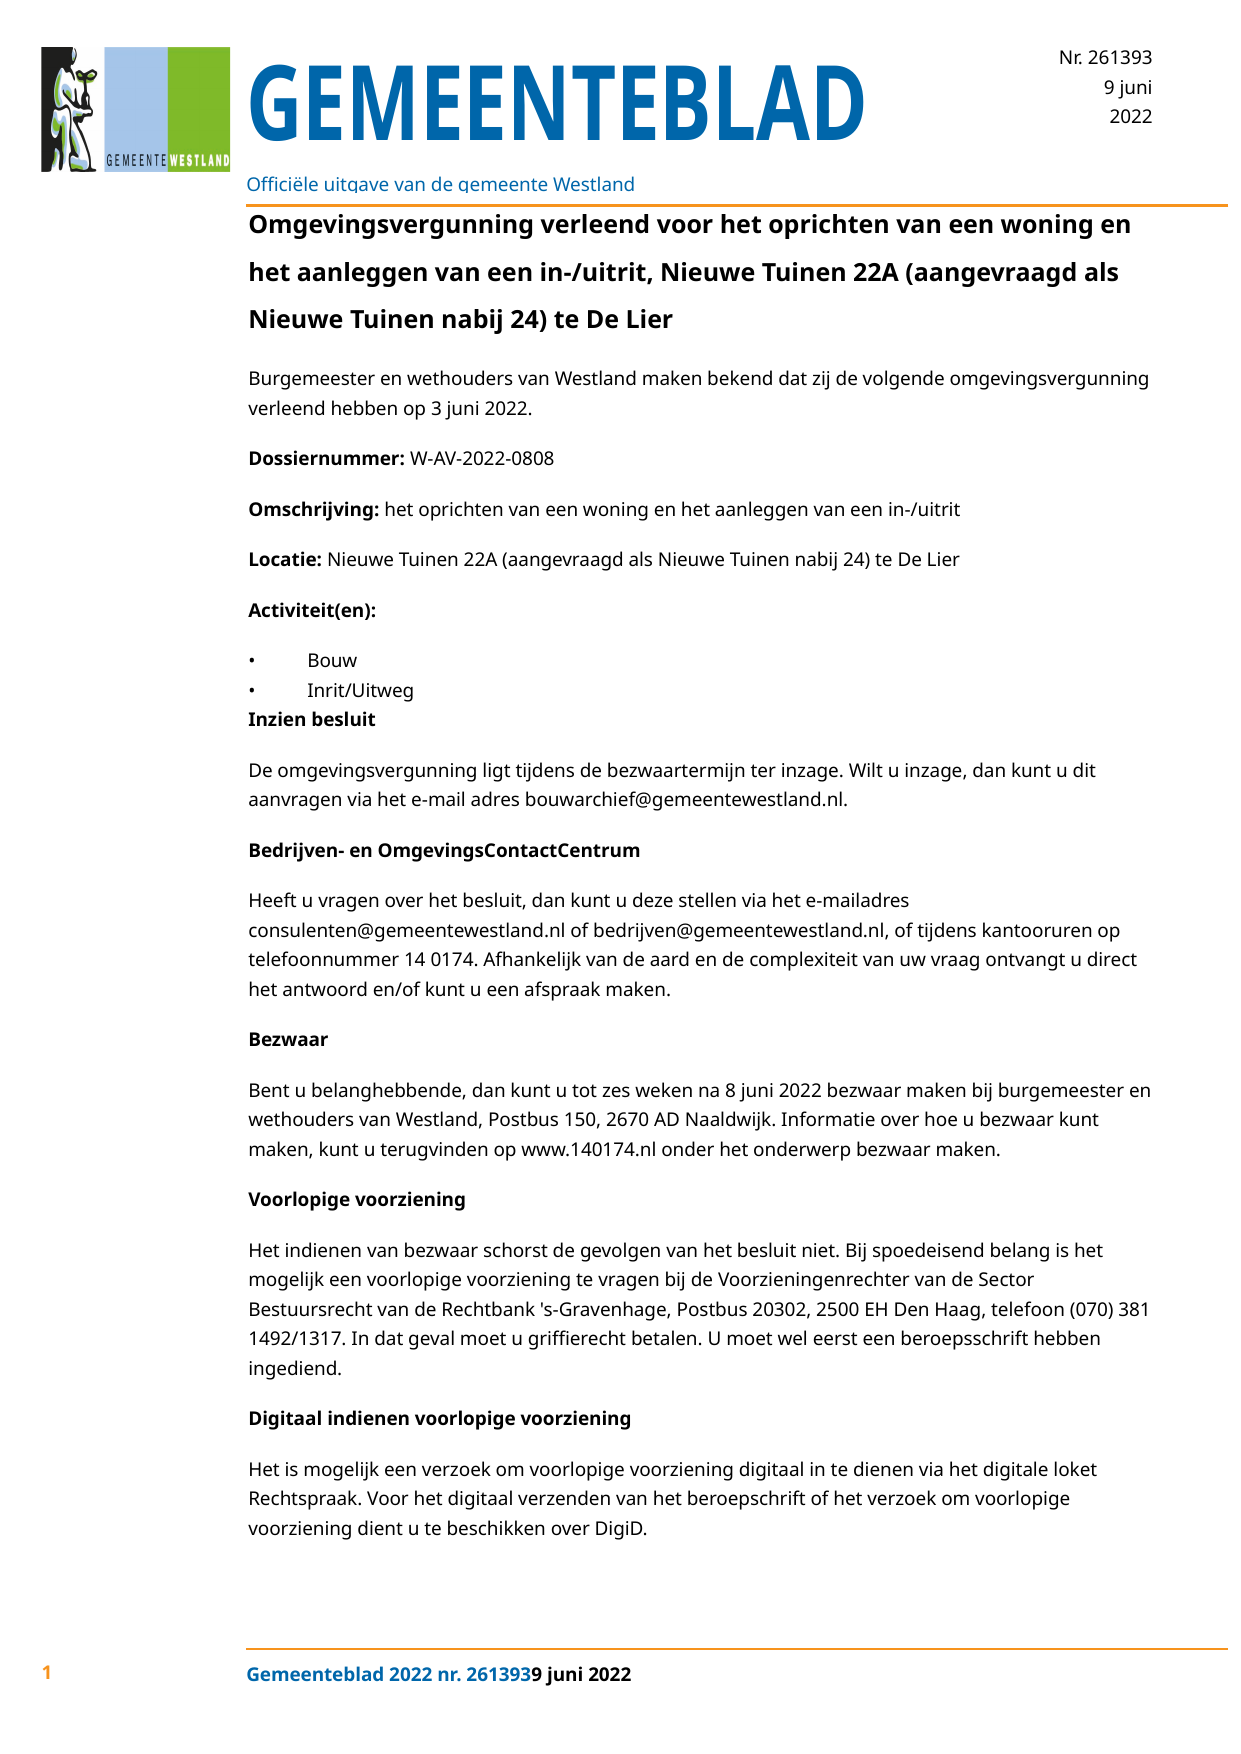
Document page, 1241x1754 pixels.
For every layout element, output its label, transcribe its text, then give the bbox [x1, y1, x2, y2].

picture [41, 47, 231, 172]
text Voorlopige voorziening [248, 1186, 1152, 1212]
text Heeft u vragen over het besluit, dan kunt u deze stellen via het e-mailadres consulenten@gemeentewestland.nl of bedrijven@gemeentewestland.nl, of tijdens kantooruren op telefoonnummer 14 0174. Afhankelijk van de aard en de complexiteit van uw vraag ontvangt u direct het antwoord en/of kunt u een afspraak maken. [248, 887, 1152, 1002]
text Inzien besluit [248, 706, 1152, 732]
text Het indienen van bezwaar schorst de gevolgen van het besluit niet. Bij spoedeisend belang is het mogelijk een voorlopige voorziening te vragen bij de Voorzieningenrechter van de Sector Bestuursrecht van de Rechtbank 's-Gravenhage, Postbus 20302, 2500 EH Den Haag, telefoon (070) 381 1492/1317. In dat geval moet u griffierecht betalen. U moet wel eerst een beroepsschrift hebben ingediend. [248, 1237, 1152, 1381]
text Omschrijving: het oprichten van een woning en het aanleggen van een in-/uitrit [248, 496, 1152, 522]
text De omgevingsvergunning ligt tijdens de bezwaartermijn ter inzage. Wilt u inzage, dan kunt u dit aanvragen via het e-mail adres bouwarchief@gemeentewestland.nl. [248, 757, 1152, 812]
text Het is mogelijk een verzoek om voorlopige voorziening digitaal in te dienen via het digitale loket Rechtspraak. Voor het digitaal verzenden van het beroepschrift of het verzoek om voorlopige voorziening dient u te beschikken over DigiD. [248, 1456, 1152, 1541]
list Bouw [248, 647, 1152, 673]
text Bedrijven- en OmgevingsContactCentrum [248, 837, 1152, 862]
text Dossiernummer: W-AV-2022-0808 [248, 446, 1152, 471]
text Burgemeester en wethouders van Westland maken bekend dat zij de volgende omgevingsvergunning verleend hebben op 3 juni 2022. [248, 366, 1152, 421]
text Omgevingsvergunning verleend voor het oprichten van een woning en het aanleggen van een in-/uitrit, Nieuwe Tuinen 22A (aangevraagd als Nieuwe Tuinen nabij 24) te De Lier [248, 207, 1152, 336]
text Locatie: Nieuwe Tuinen 22A (aangevraagd als Nieuwe Tuinen nabij 24) te De Lier [248, 546, 1152, 572]
text Bent u belanghebbende, dan kunt u tot zes weken na 8 juni 2022 bezwaar maken bij burgemeester en wethouders van Westland, Postbus 150, 2670 AD Naaldwijk. Informatie over hoe u bezwaar kunt maken, kunt u terugvinden op www.140174.nl onder het onderwerp bezwaar maken. [248, 1077, 1152, 1162]
list Inrit/Uitweg [248, 677, 1152, 702]
text Digitaal indienen voorlopige voorziening [248, 1406, 1152, 1431]
text Activiteit(en): [248, 597, 1152, 622]
text Bezwaar [248, 1026, 1152, 1052]
